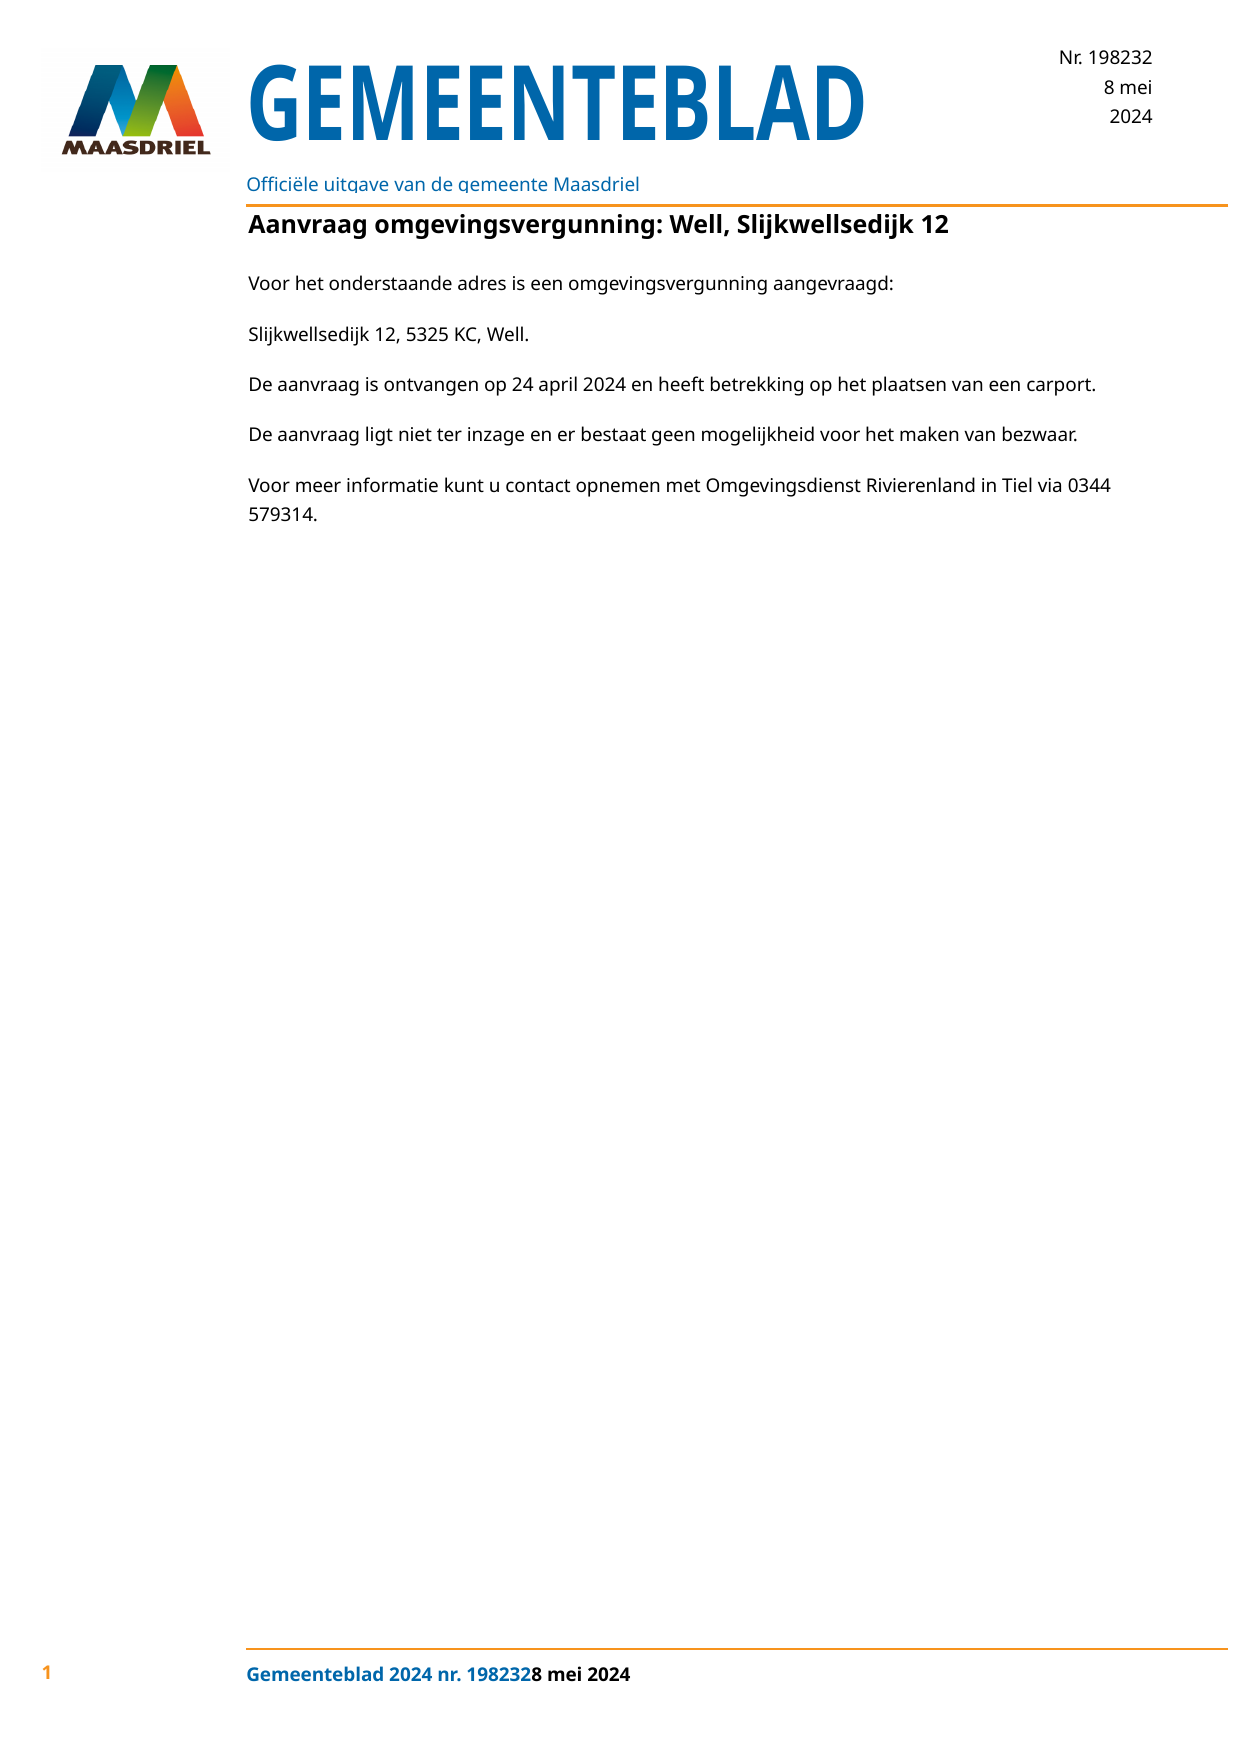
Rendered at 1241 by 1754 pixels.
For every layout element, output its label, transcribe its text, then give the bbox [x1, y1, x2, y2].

text De aanvraag ligt niet ter inzage en er bestaat geen mogelijkheid voor het maken van bezwaar. [248, 422, 1152, 447]
text Voor meer informatie kunt u contact opnemen met Omgevingsdienst Rivierenland in Tiel via 0344 579314. [248, 472, 1152, 527]
text De aanvraag is ontvangen op 24 april 2024 en heeft betrekking op het plaatsen van een carport. [248, 371, 1152, 397]
text Aanvraag omgevingsvergunning: Well, Slijkwellsedijk 12 [248, 207, 1152, 241]
picture [41, 47, 231, 172]
text Slijkwellsedijk 12, 5325 KC, Well. [248, 321, 1152, 346]
text Voor het onderstaande adres is een omgevingsvergunning aangevraagd: [248, 270, 1152, 296]
